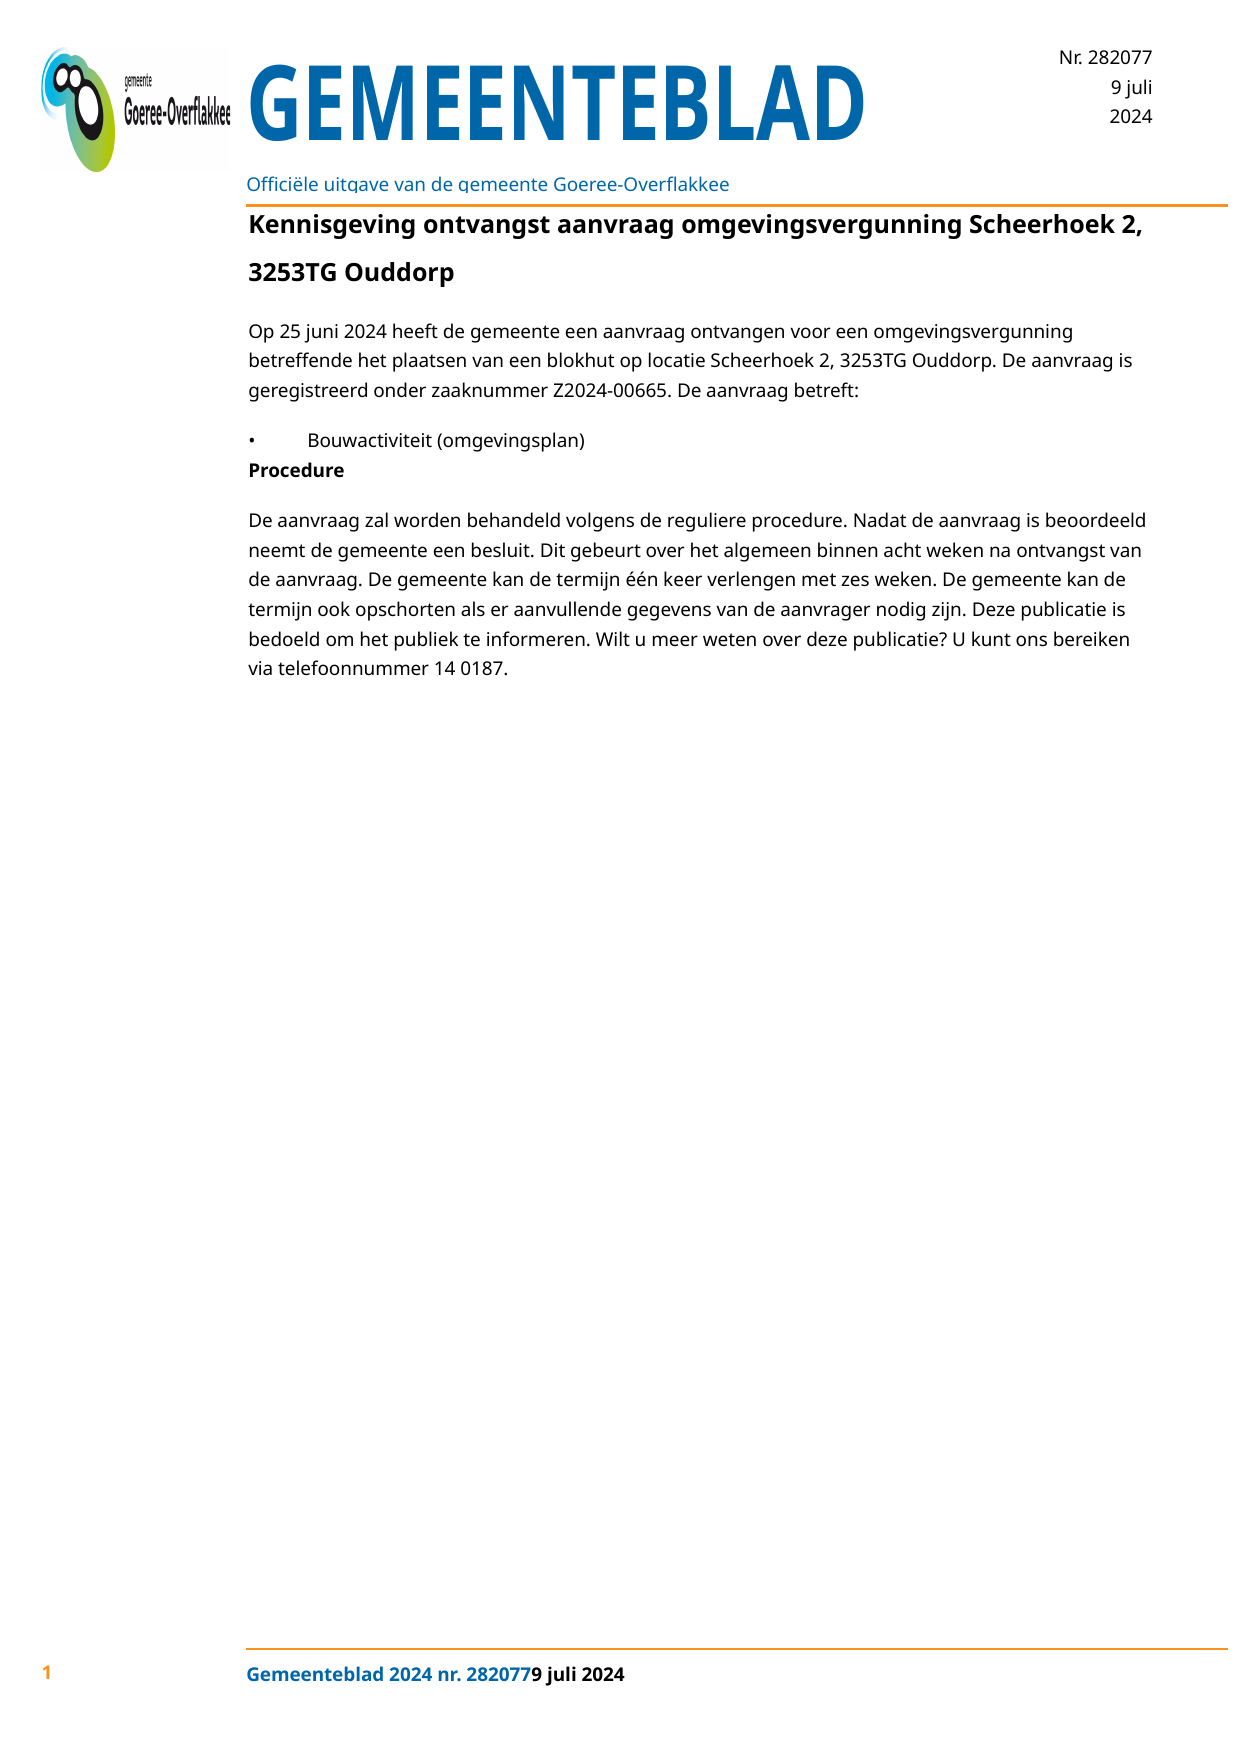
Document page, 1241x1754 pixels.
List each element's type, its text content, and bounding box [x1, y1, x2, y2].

text De aanvraag zal worden behandeld volgens de reguliere procedure. Nadat de aanvraag is beoordeeld neemt de gemeente een besluit. Dit gebeurt over het algemeen binnen acht weken na ontvangst van de aanvraag. De gemeente kan de termijn één keer verlengen met zes weken. De gemeente kan de termijn ook opschorten als er aanvullende gegevens van de aanvrager nodig zijn. Deze publicatie is bedoeld om het publiek te informeren. Wilt u meer weten over deze publicatie? U kunt ons bereiken via telefoonnummer 14 0187. [248, 507, 1152, 681]
text Op 25 juni 2024 heeft de gemeente een aanvraag ontvangen voor een omgevingsvergunning betreffende het plaatsen van een blokhut op locatie Scheerhoek 2, 3253TG Ouddorp. De aanvraag is geregistreerd onder zaaknummer Z2024-00665. De aanvraag betreft: [248, 318, 1152, 403]
text Kennisgeving ontvangst aanvraag omgevingsvergunning Scheerhoek 2, 3253TG Ouddorp [248, 207, 1152, 288]
picture [41, 47, 231, 172]
text Procedure [248, 457, 1152, 483]
list Bouwactiviteit (omgevingsplan) [248, 427, 1152, 453]
